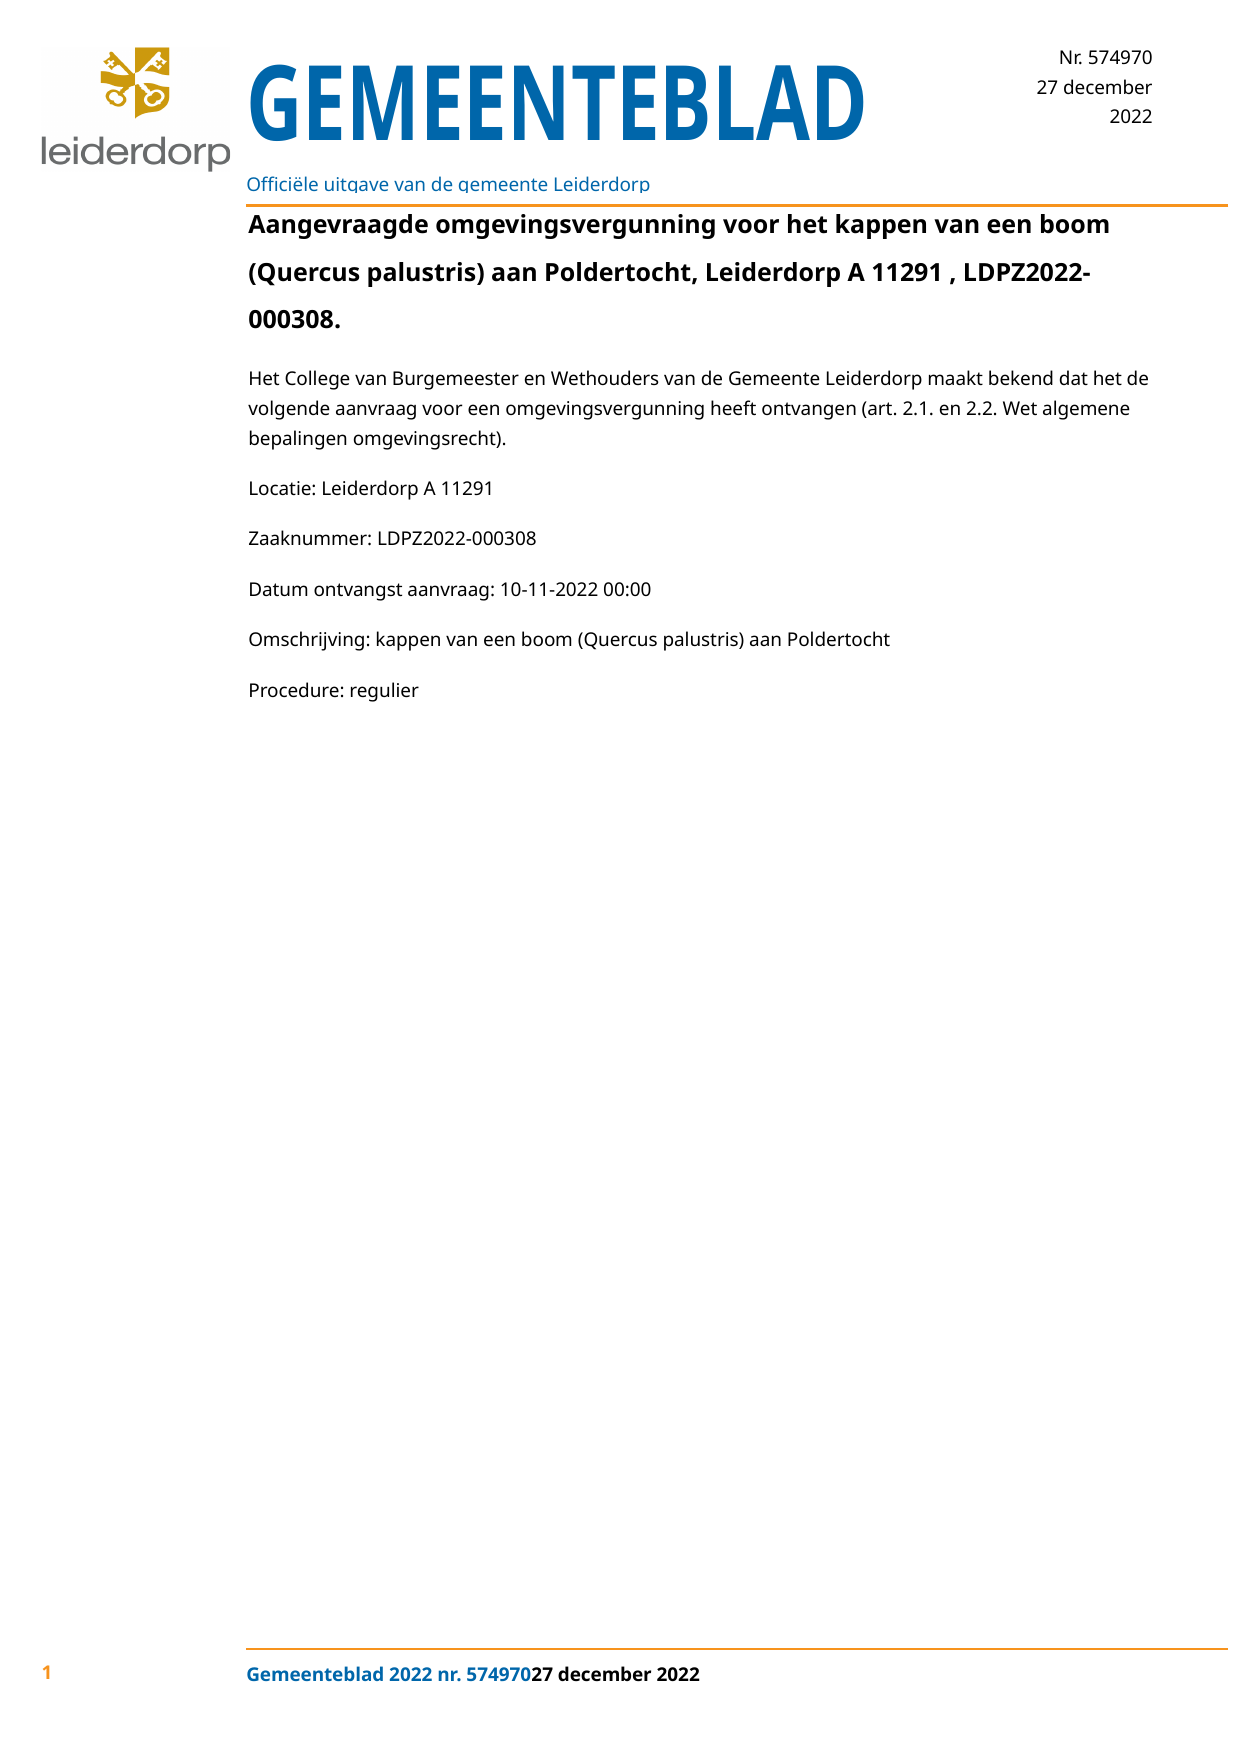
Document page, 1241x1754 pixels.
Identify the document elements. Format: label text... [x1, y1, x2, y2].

text Datum ontvangst aanvraag: 10-11-2022 00:00 [248, 576, 1152, 602]
text Zaaknummer: LDPZ2022-000308 [248, 526, 1152, 551]
text Procedure: regulier [248, 677, 1152, 702]
picture [41, 47, 231, 172]
text Aangevraagde omgevingsvergunning voor het kappen van een boom (Quercus palustris) aan Poldertocht, Leiderdorp A 11291 , LDPZ2022-000308. [248, 207, 1152, 336]
text Het College van Burgemeester en Wethouders van de Gemeente Leiderdorp maakt bekend dat het de volgende aanvraag voor een omgevingsvergunning heeft ontvangen (art. 2.1. en 2.2. Wet algemene bepalingen omgevingsrecht). [248, 366, 1152, 450]
text Omschrijving: kappen van een boom (Quercus palustris) aan Poldertocht [248, 626, 1152, 652]
text Locatie: Leiderdorp A 11291 [248, 475, 1152, 501]
